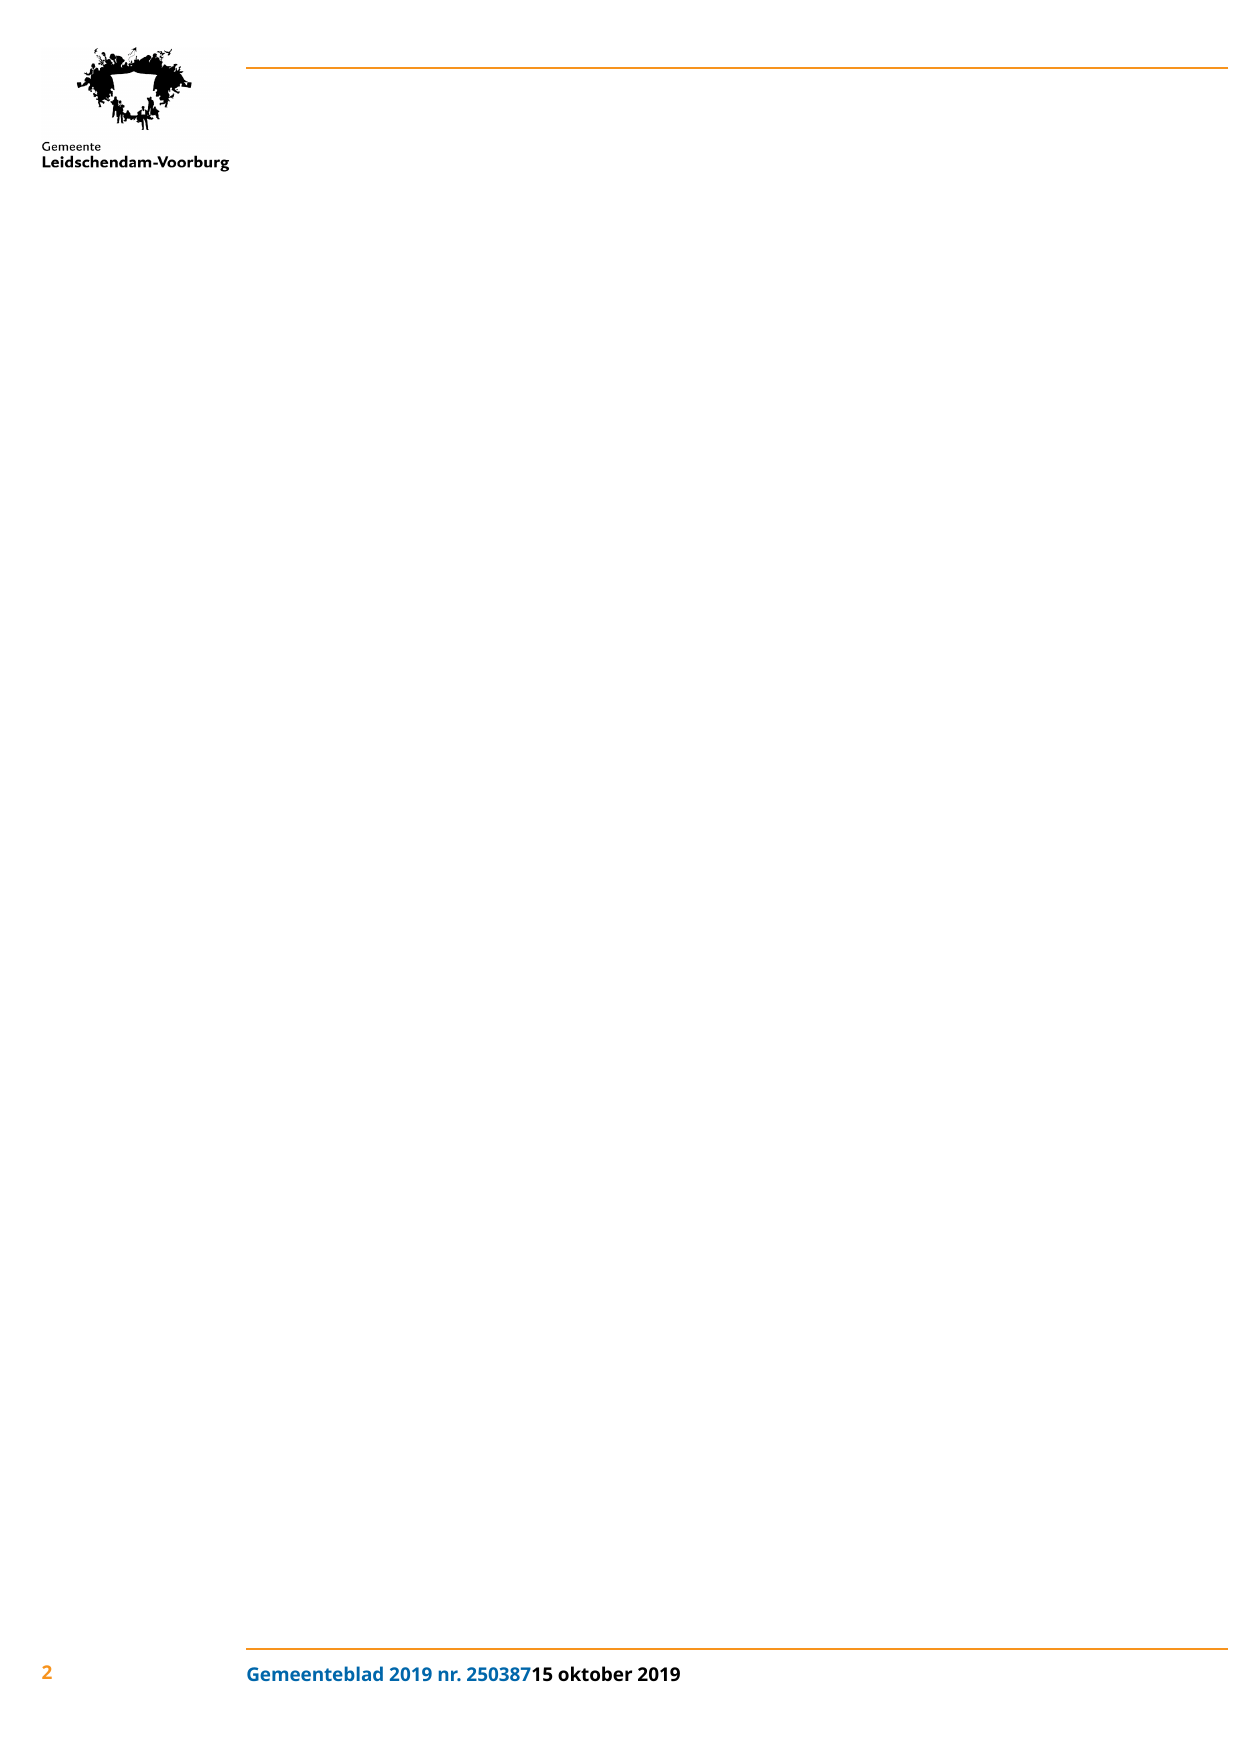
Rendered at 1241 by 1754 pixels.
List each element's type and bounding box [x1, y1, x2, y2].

picture [41, 47, 231, 172]
